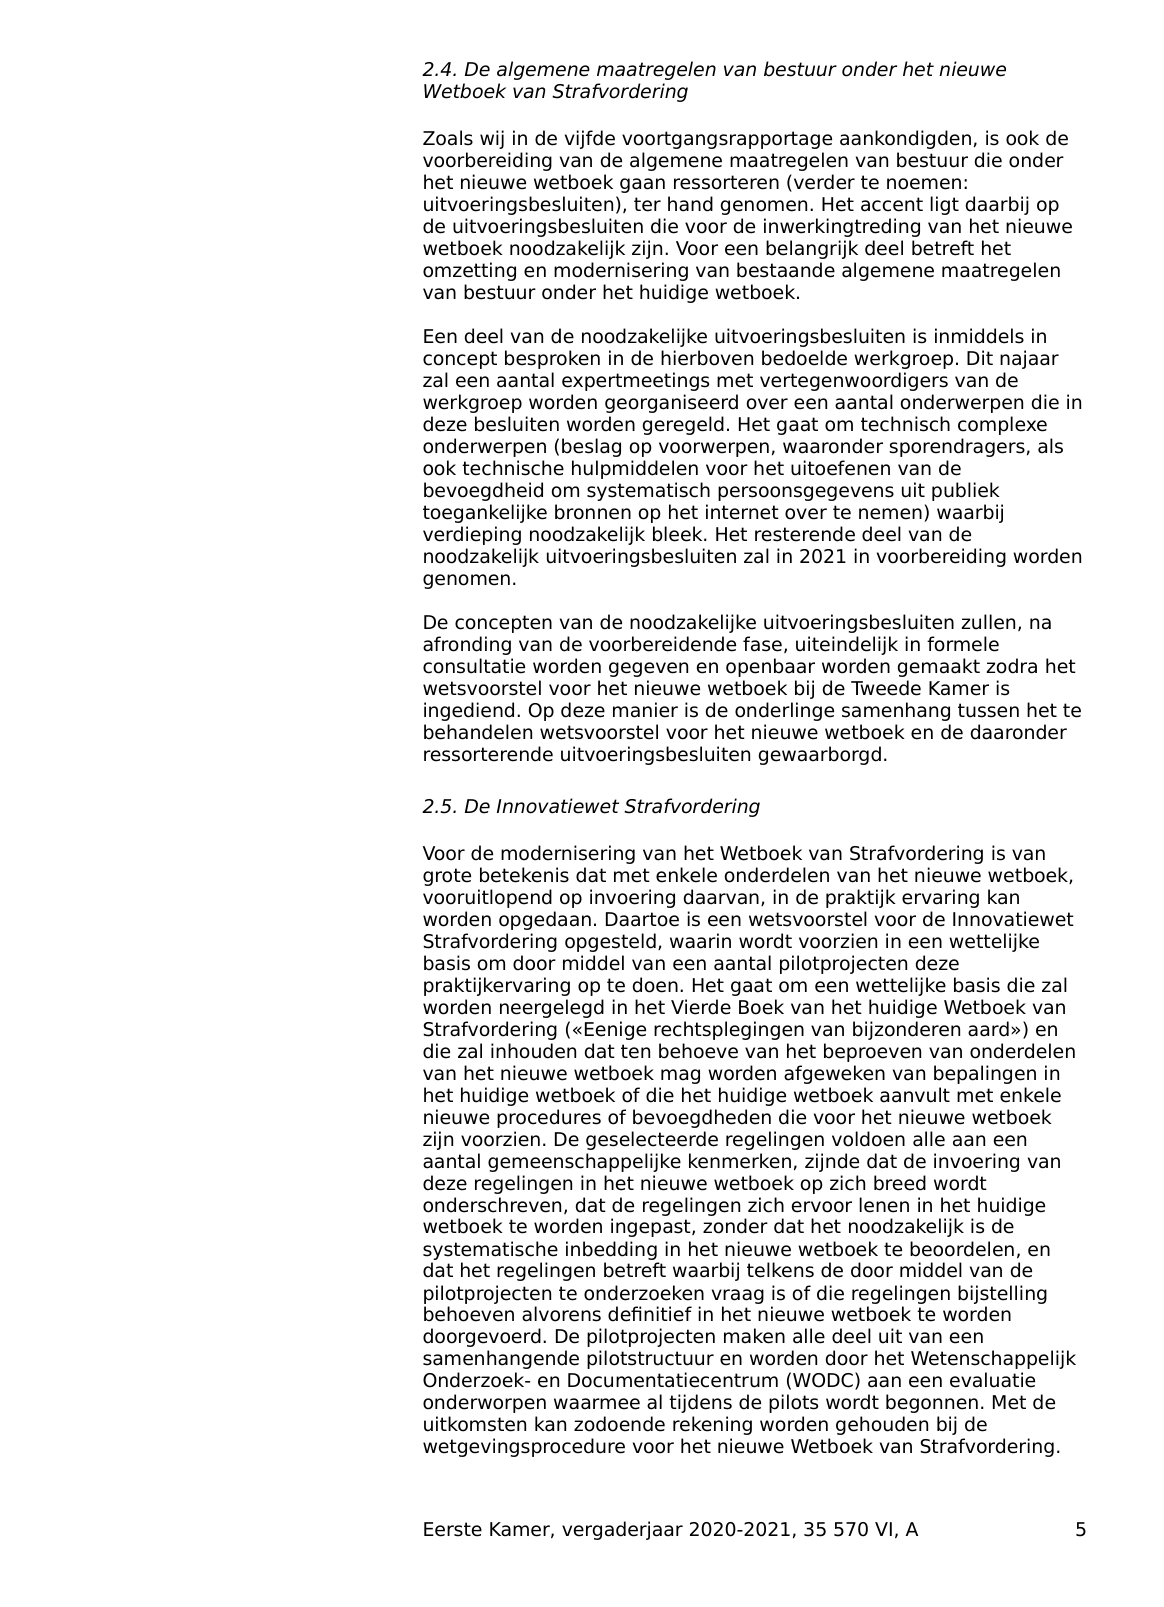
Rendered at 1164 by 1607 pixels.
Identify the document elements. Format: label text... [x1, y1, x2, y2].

text Voor de modernisering van het Wetboek van Strafvordering is van grote betekenis dat met enkele onderdelen van het nieuwe wetboek, vooruitlopend op invoering daarvan, in de praktijk ervaring kan worden opgedaan. Daartoe is een wetsvoorstel voor de Innovatiewet Strafvordering opgesteld, waarin wordt voorzien in een wettelijke basis om door middel van een aantal pilotprojecten deze praktijkervaring op te doen. Het gaat om een wettelijke basis die zal worden neergelegd in het Vierde Boek van het huidige Wetboek van Strafvordering («Eenige rechtsplegingen van bijzonderen aard») en die zal inhouden dat ten behoeve van het beproeven van onderdelen van het nieuwe wetboek mag worden afgeweken van bepalingen in het huidige wetboek of die het huidige wetboek aanvult met enkele nieuwe procedures of bevoegdheden die voor het nieuwe wetboek zijn voorzien. De geselecteerde regelingen voldoen alle aan een aantal gemeenschappelijke kenmerken, zijnde dat de invoering van deze regelingen in het nieuwe wetboek op zich breed wordt onderschreven, dat de regelingen zich ervoor lenen in het huidige wetboek te worden ingepast, zonder dat het noodzakelijk is de systematische inbedding in het nieuwe wetboek te beoordelen, en dat het regelingen betreft waarbij telkens de door middel van de pilotprojecten te onderzoeken vraag is of die regelingen bijstelling behoeven alvorens definitief in het nieuwe wetboek te worden doorgevoerd. De pilotprojecten maken alle deel uit van een samenhangende pilotstructuur en worden door het Wetenschappelijk Onderzoek- en Documentatiecentrum (WODC) aan een evaluatie onderworpen waarmee al tijdens de pilots wordt begonnen. Met de uitkomsten kan zodoende rekening worden gehouden bij de wetgevingsprocedure voor het nieuwe Wetboek van Strafvordering. [422, 843, 1087, 1458]
subtitle 2.5. De Innovatiewet Strafvordering [422, 796, 1087, 818]
text Een deel van de noodzakelijke uitvoeringsbesluiten is inmiddels in concept besproken in de hierboven bedoelde werkgroep. Dit najaar zal een aantal expertmeetings met vertegenwoordigers van de werkgroep worden georganiseerd over een aantal onderwerpen die in deze besluiten worden geregeld. Het gaat om technisch complexe onderwerpen (beslag op voorwerpen, waaronder sporendragers, als ook technische hulpmiddelen voor het uitoefenen van de bevoegdheid om systematisch persoonsgegevens uit publiek toegankelijke bronnen op het internet over te nemen) waarbij verdieping noodzakelijk bleek. Het resterende deel van de noodzakelijk uitvoeringsbesluiten zal in 2021 in voorbereiding worden genomen. [422, 326, 1087, 590]
subtitle 2.4. De algemene maatregelen van bestuur onder het nieuwe Wetboek van Strafvordering [422, 59, 1087, 103]
text Zoals wij in de vijfde voortgangsrapportage aankondigden, is ook de voorbereiding van de algemene maatregelen van bestuur die onder het nieuwe wetboek gaan ressorteren (verder te noemen: uitvoeringsbesluiten), ter hand genomen. Het accent ligt daarbij op de uitvoeringsbesluiten die voor de inwerkingtreding van het nieuwe wetboek noodzakelijk zijn. Voor een belangrijk deel betreft het omzetting en modernisering van bestaande algemene maatregelen van bestuur onder het huidige wetboek. [422, 128, 1087, 304]
text De concepten van de noodzakelijke uitvoeringsbesluiten zullen, na afronding van de voorbereidende fase, uiteindelijk in formele consultatie worden gegeven en openbaar worden gemaakt zodra het wetsvoorstel voor het nieuwe wetboek bij de Tweede Kamer is ingediend. Op deze manier is de onderlinge samenhang tussen het te behandelen wetsvoorstel voor het nieuwe wetboek en de daaronder ressorterende uitvoeringsbesluiten gewaarborgd. [422, 612, 1087, 766]
